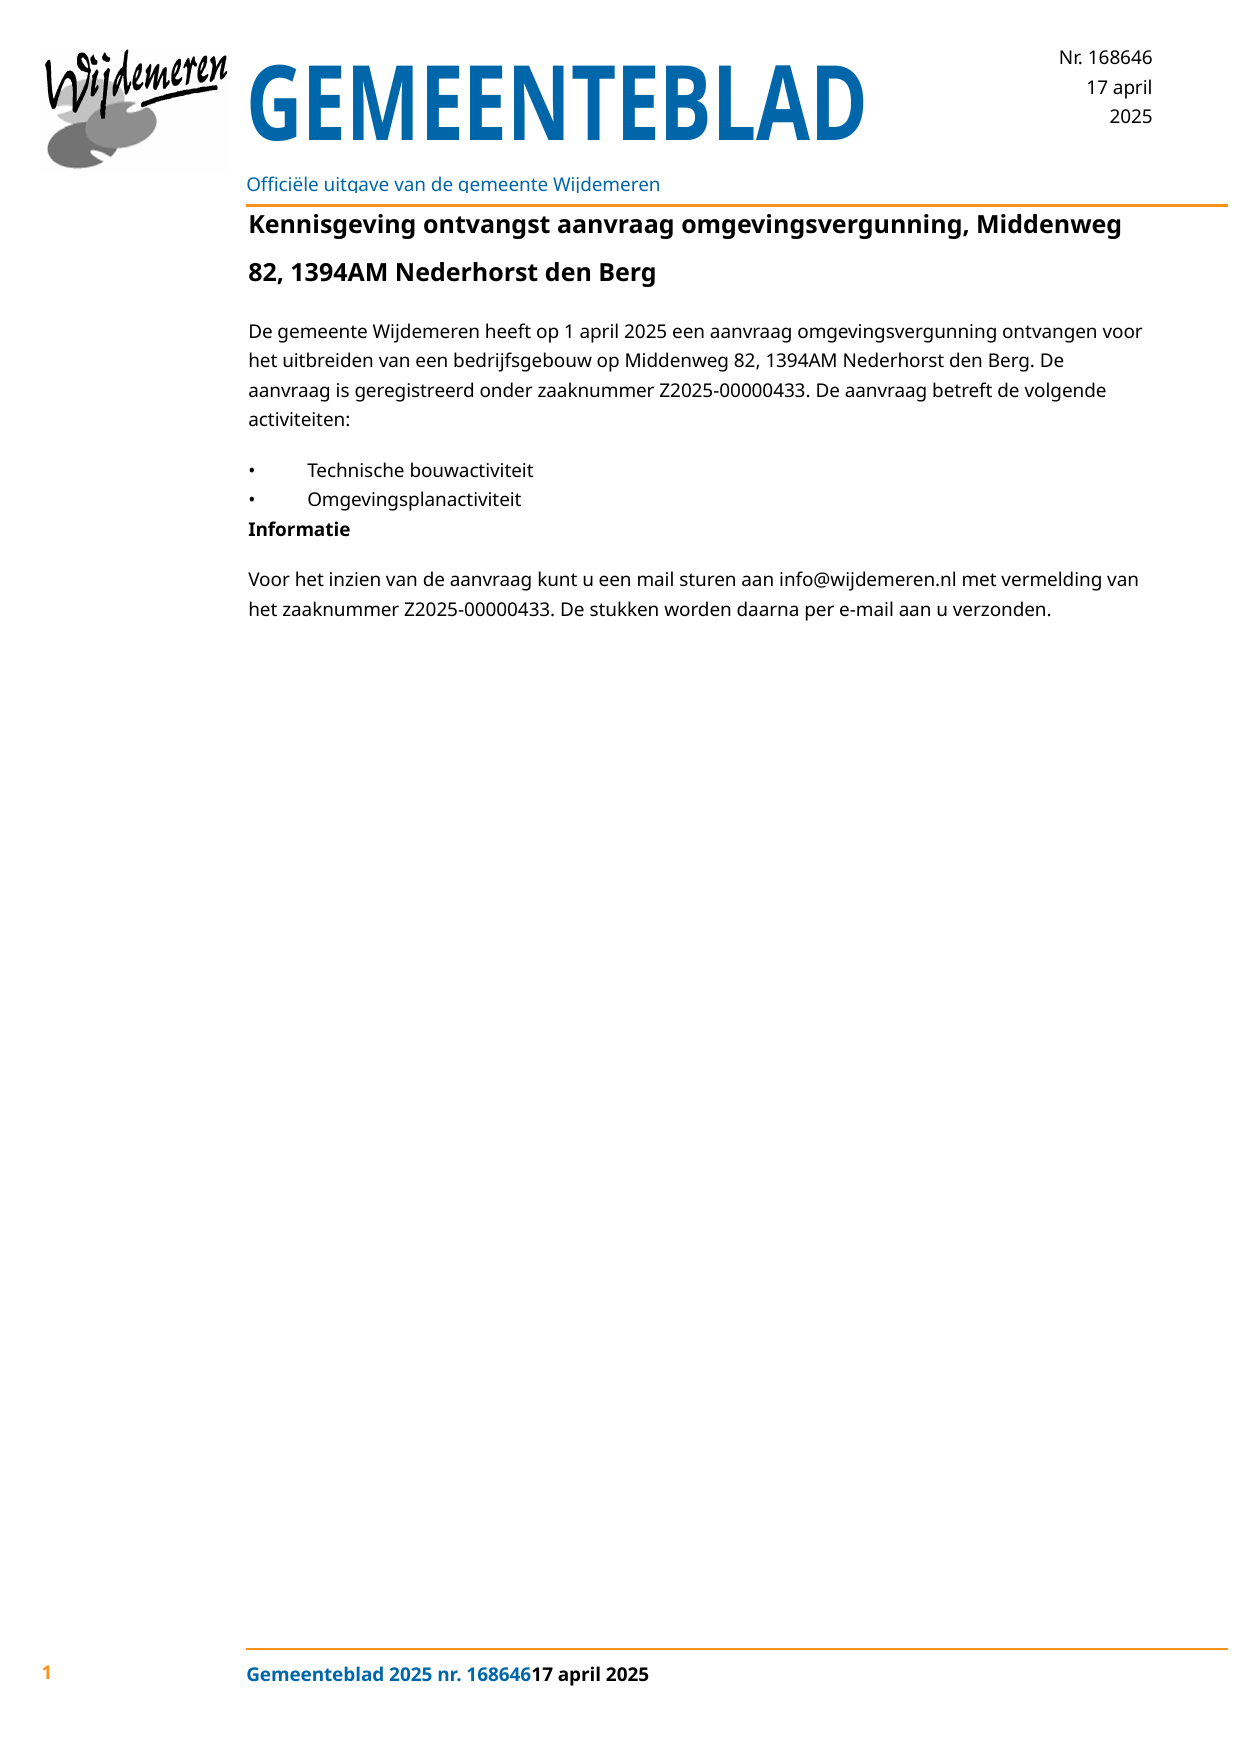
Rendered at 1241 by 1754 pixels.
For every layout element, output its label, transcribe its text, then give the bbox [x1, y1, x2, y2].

text Kennisgeving ontvangst aanvraag omgevingsvergunning, Middenweg 82, 1394AM Nederhorst den Berg [248, 207, 1152, 288]
text Voor het inzien van de aanvraag kunt u een mail sturen aan info@wijdemeren.nl met vermelding van het zaaknummer Z2025-00000433. De stukken worden daarna per e-mail aan u verzonden. [248, 567, 1152, 622]
list Technische bouwactiviteit [248, 457, 1152, 483]
list Omgevingsplanactiviteit [248, 487, 1152, 512]
picture [41, 47, 231, 172]
text De gemeente Wijdemeren heeft op 1 april 2025 een aanvraag omgevingsvergunning ontvangen voor het uitbreiden van een bedrijfsgebouw op Middenweg 82, 1394AM Nederhorst den Berg. De aanvraag is geregistreerd onder zaaknummer Z2025-00000433. De aanvraag betreft de volgende activiteiten: [248, 318, 1152, 432]
text Informatie [248, 516, 1152, 542]
